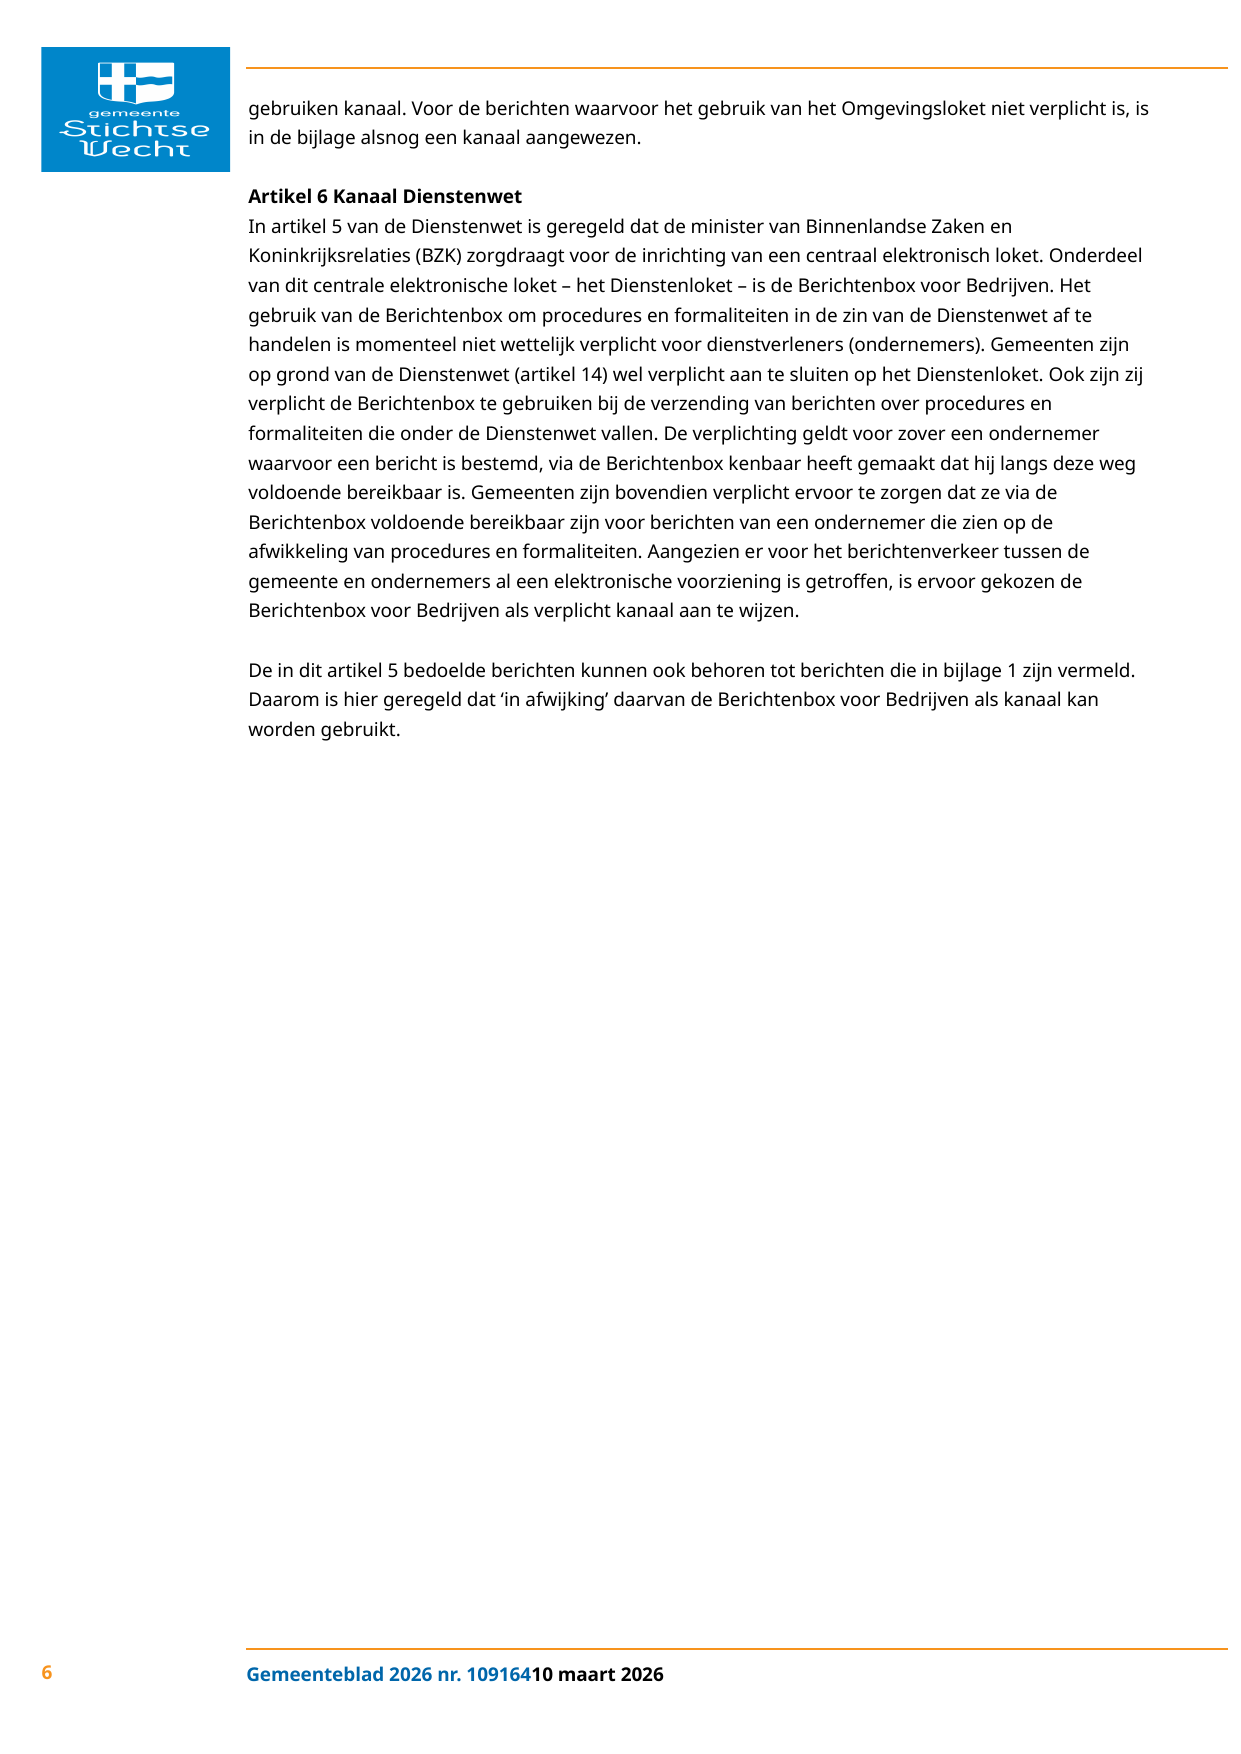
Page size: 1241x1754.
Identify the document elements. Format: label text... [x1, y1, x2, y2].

picture [99, 63, 135, 101]
text gebruiken kanaal. Voor de berichten waarvoor het gebruik van het Omgevingsloket niet verplicht is, is in de bijlage alsnog een kanaal aangewezen. [248, 95, 1152, 150]
picture [137, 63, 174, 103]
text De in dit artikel 5 bedoelde berichten kunnen ook behoren tot berichten die in bijlage 1 zijn vermeld. Daarom is hier geregeld dat ‘in afwijking’ daarvan de Berichtenbox voor Bedrijven als kanaal kan worden gebruikt. [248, 657, 1152, 742]
text Artikel 6 Kanaal Dienstenwet [248, 183, 1152, 209]
text In artikel 5 van de Dienstenwet is geregeld dat de minister van Binnenlandse Zaken en Koninkrijksrelaties (BZK) zorgdraagt voor de inrichting van een centraal elektronisch loket. Onderdeel van dit centrale elektronische loket – het Dienstenloket – is de Berichtenbox voor Bedrijven. Het gebruik van de Berichtenbox om procedures en formaliteiten in de zin van de Dienstenwet af te handelen is momenteel niet wettelijk verplicht voor dienstverleners (ondernemers). Gemeenten zijn op grond van de Dienstenwet (artikel 14) wel verplicht aan te sluiten op het Dienstenloket. Ook zijn zij verplicht de Berichtenbox te gebruiken bij de verzending van berichten over procedures en formaliteiten die onder de Dienstenwet vallen. De verplichting geldt voor zover een ondernemer waarvoor een bericht is bestemd, via de Berichtenbox kenbaar heeft gemaakt dat hij langs deze weg voldoende bereikbaar is. Gemeenten zijn bovendien verplicht ervoor te zorgen dat ze via de Berichtenbox voldoende bereikbaar zijn voor berichten van een ondernemer die zien op de afwikkeling van procedures en formaliteiten. Aangezien er voor het berichtenverkeer tussen de gemeente en ondernemers al een elektronische voorziening is getroffen, is ervoor gekozen de Berichtenbox voor Bedrijven als verplicht kanaal aan te wijzen. [248, 213, 1152, 623]
